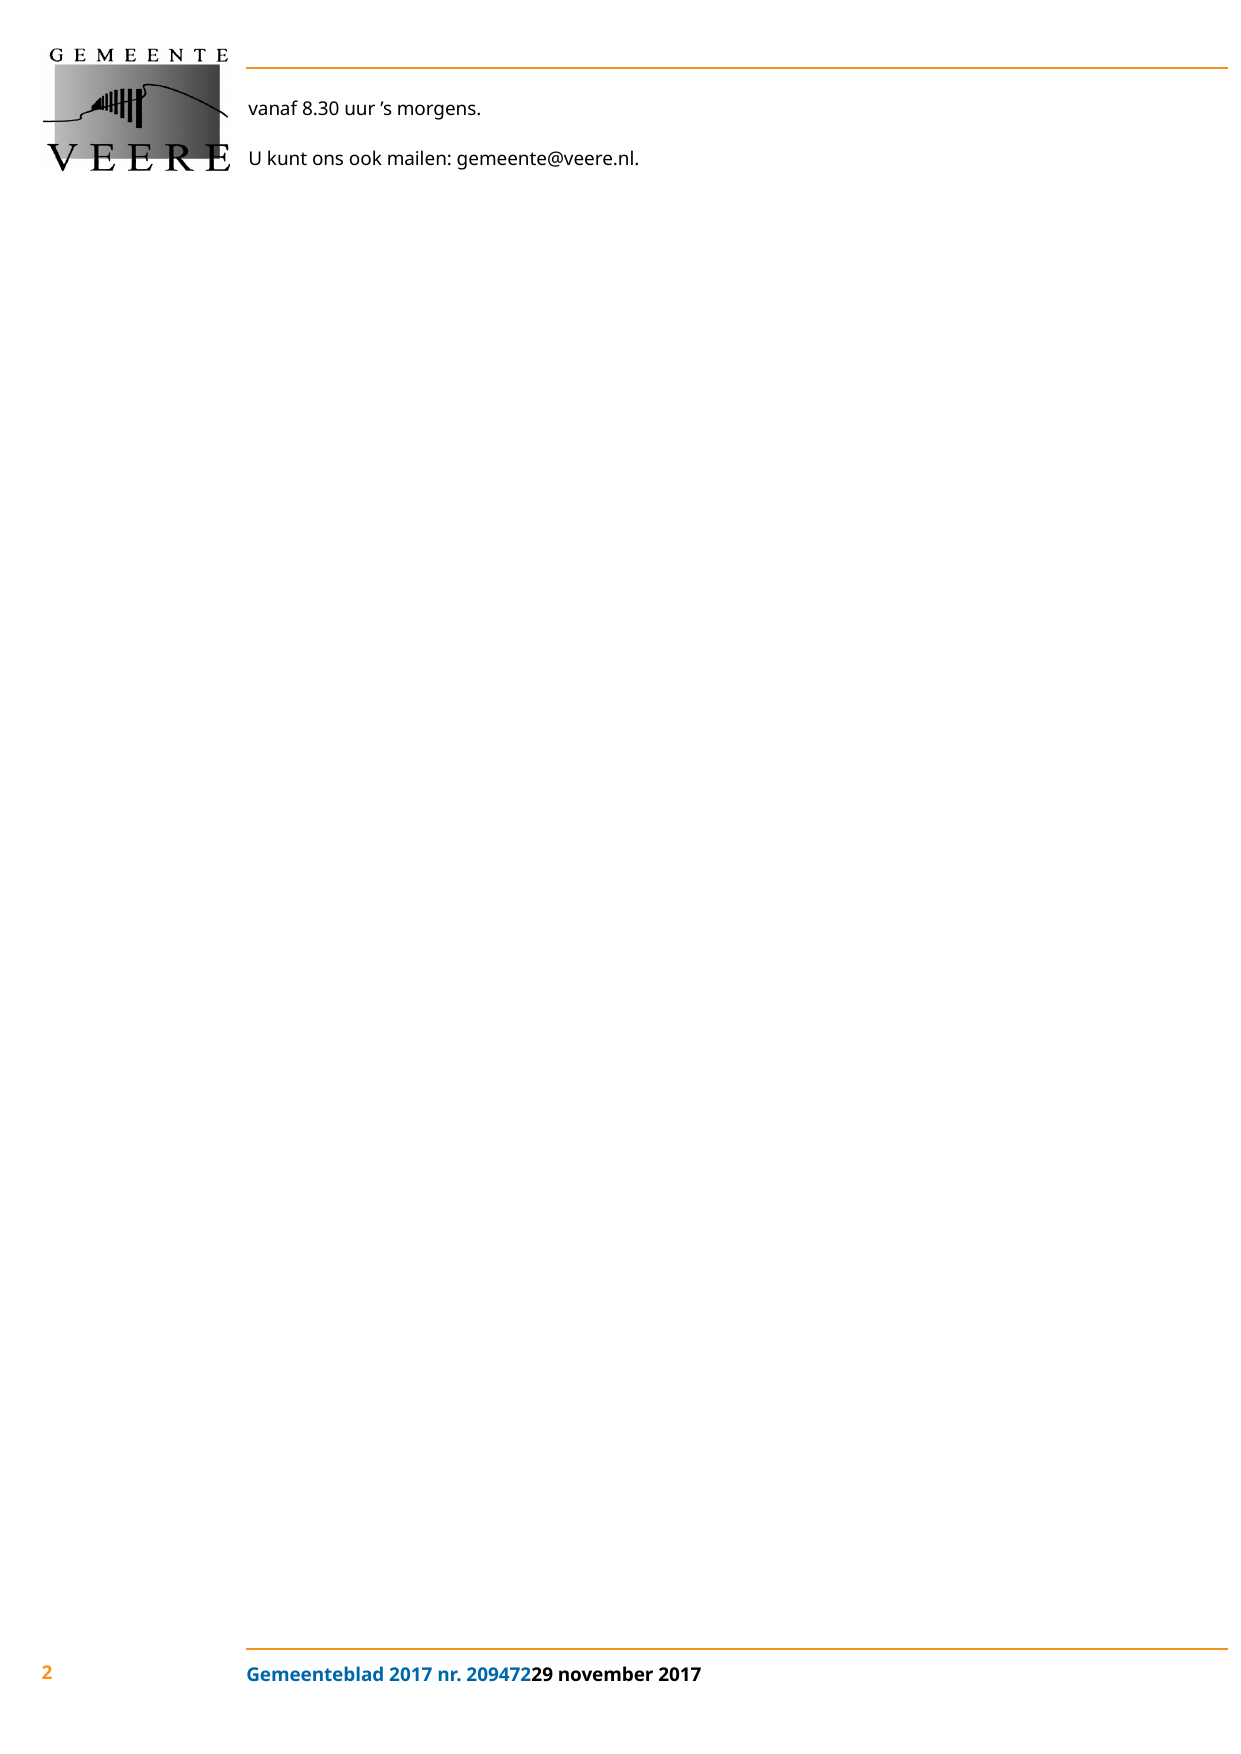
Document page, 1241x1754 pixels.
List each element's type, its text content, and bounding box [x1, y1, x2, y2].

text U kunt ons ook mailen: gemeente@veere.nl. [248, 145, 1152, 171]
picture [41, 47, 231, 172]
text vanaf 8.30 uur ’s morgens. [248, 95, 1152, 121]
